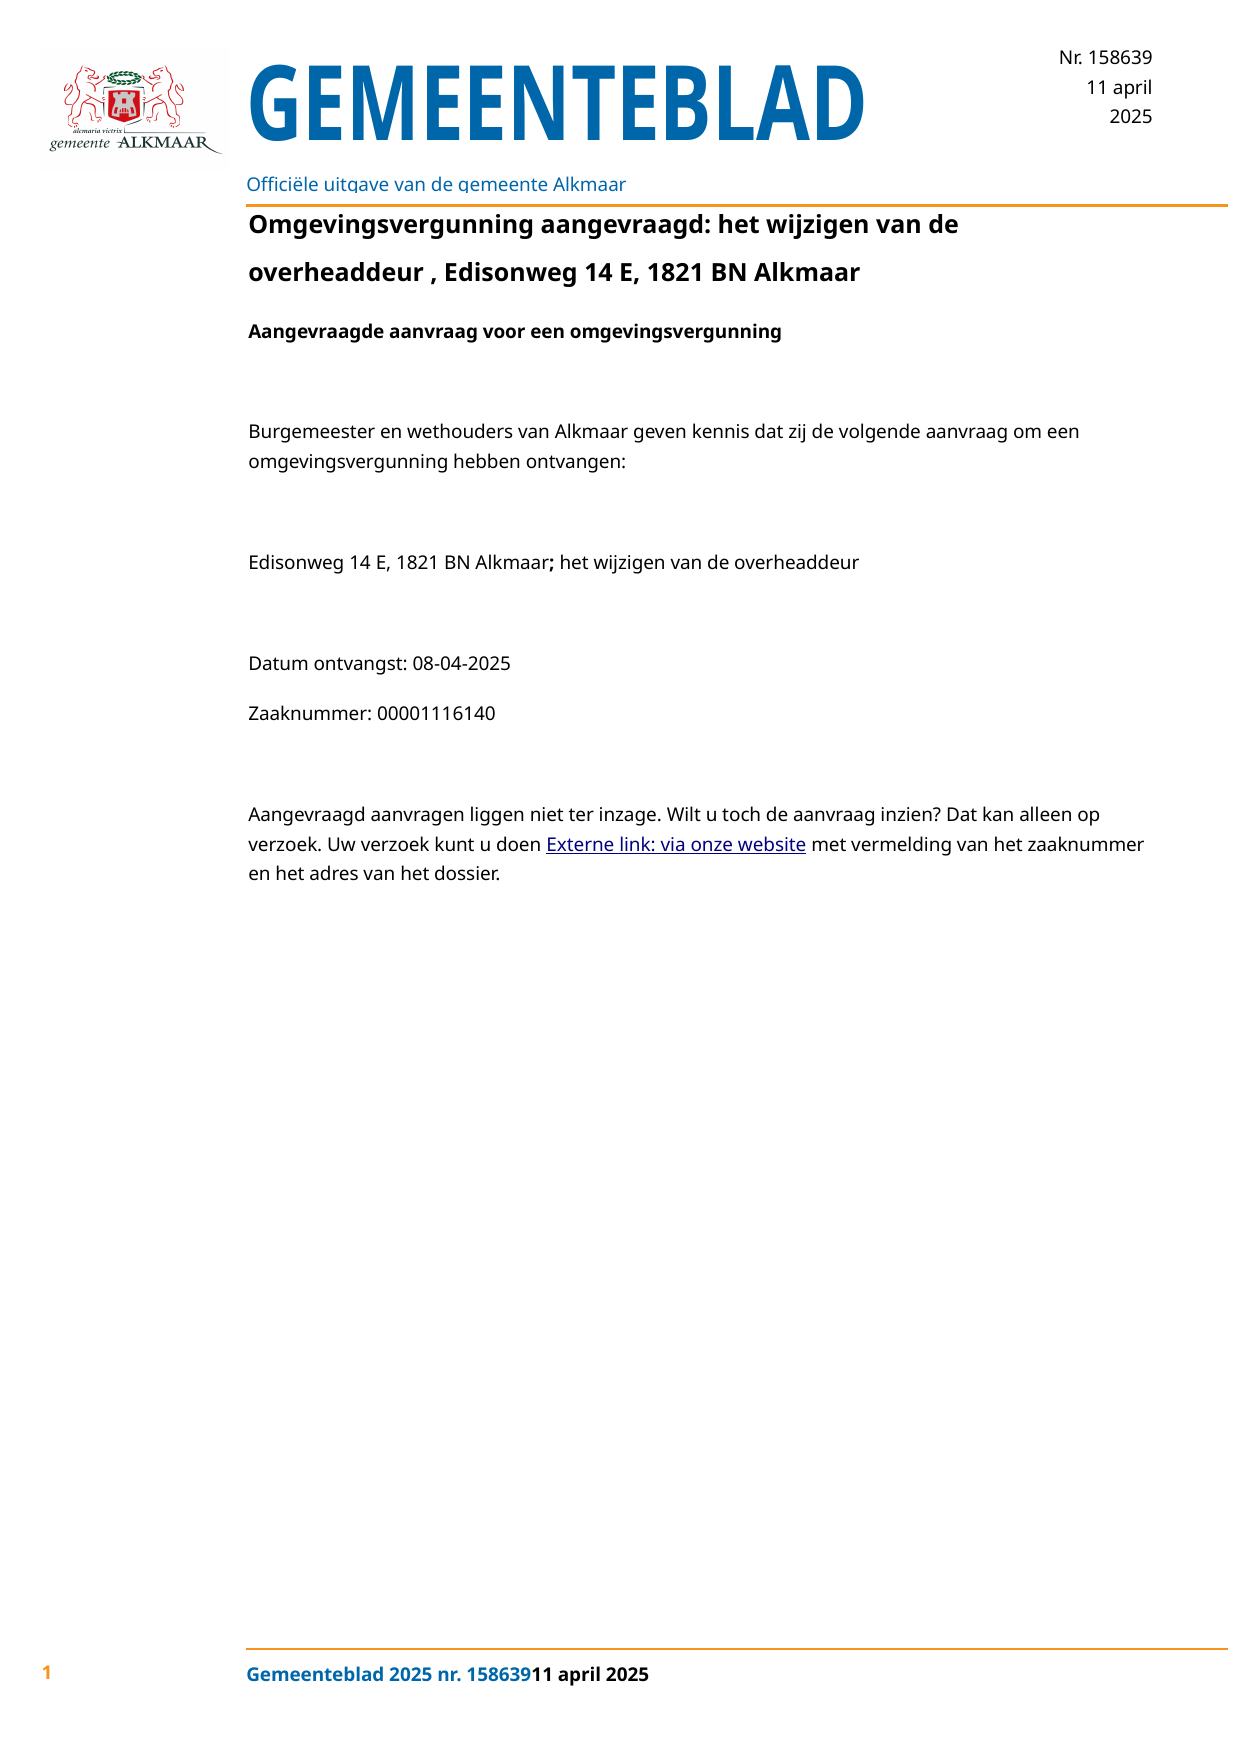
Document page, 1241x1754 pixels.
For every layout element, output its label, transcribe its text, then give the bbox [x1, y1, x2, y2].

text Omgevingsvergunning aangevraagd: het wijzigen van de overheaddeur , Edisonweg 14 E, 1821 BN Alkmaar [248, 207, 1152, 288]
text Aangevraagde aanvraag voor een omgevingsvergunning [248, 318, 1152, 344]
text Zaaknummer: 00001116140 [248, 700, 1152, 726]
text Aangevraagd aanvragen liggen niet ter inzage. Wilt u toch de aanvraag inzien? Dat kan alleen op verzoek. Uw verzoek kunt u doen Externe link: via onze website met vermelding van het zaaknummer en het adres van het dossier. [248, 801, 1152, 886]
text Datum ontvangst: 08-04-2025 [248, 650, 1152, 676]
text Burgemeester en wethouders van Alkmaar geven kennis dat zij de volgende aanvraag om een omgevingsvergunning hebben ontvangen: [248, 419, 1152, 474]
text Edisonweg 14 E, 1821 BN Alkmaar; het wijzigen van de overheaddeur [248, 549, 1152, 575]
picture [41, 47, 231, 172]
